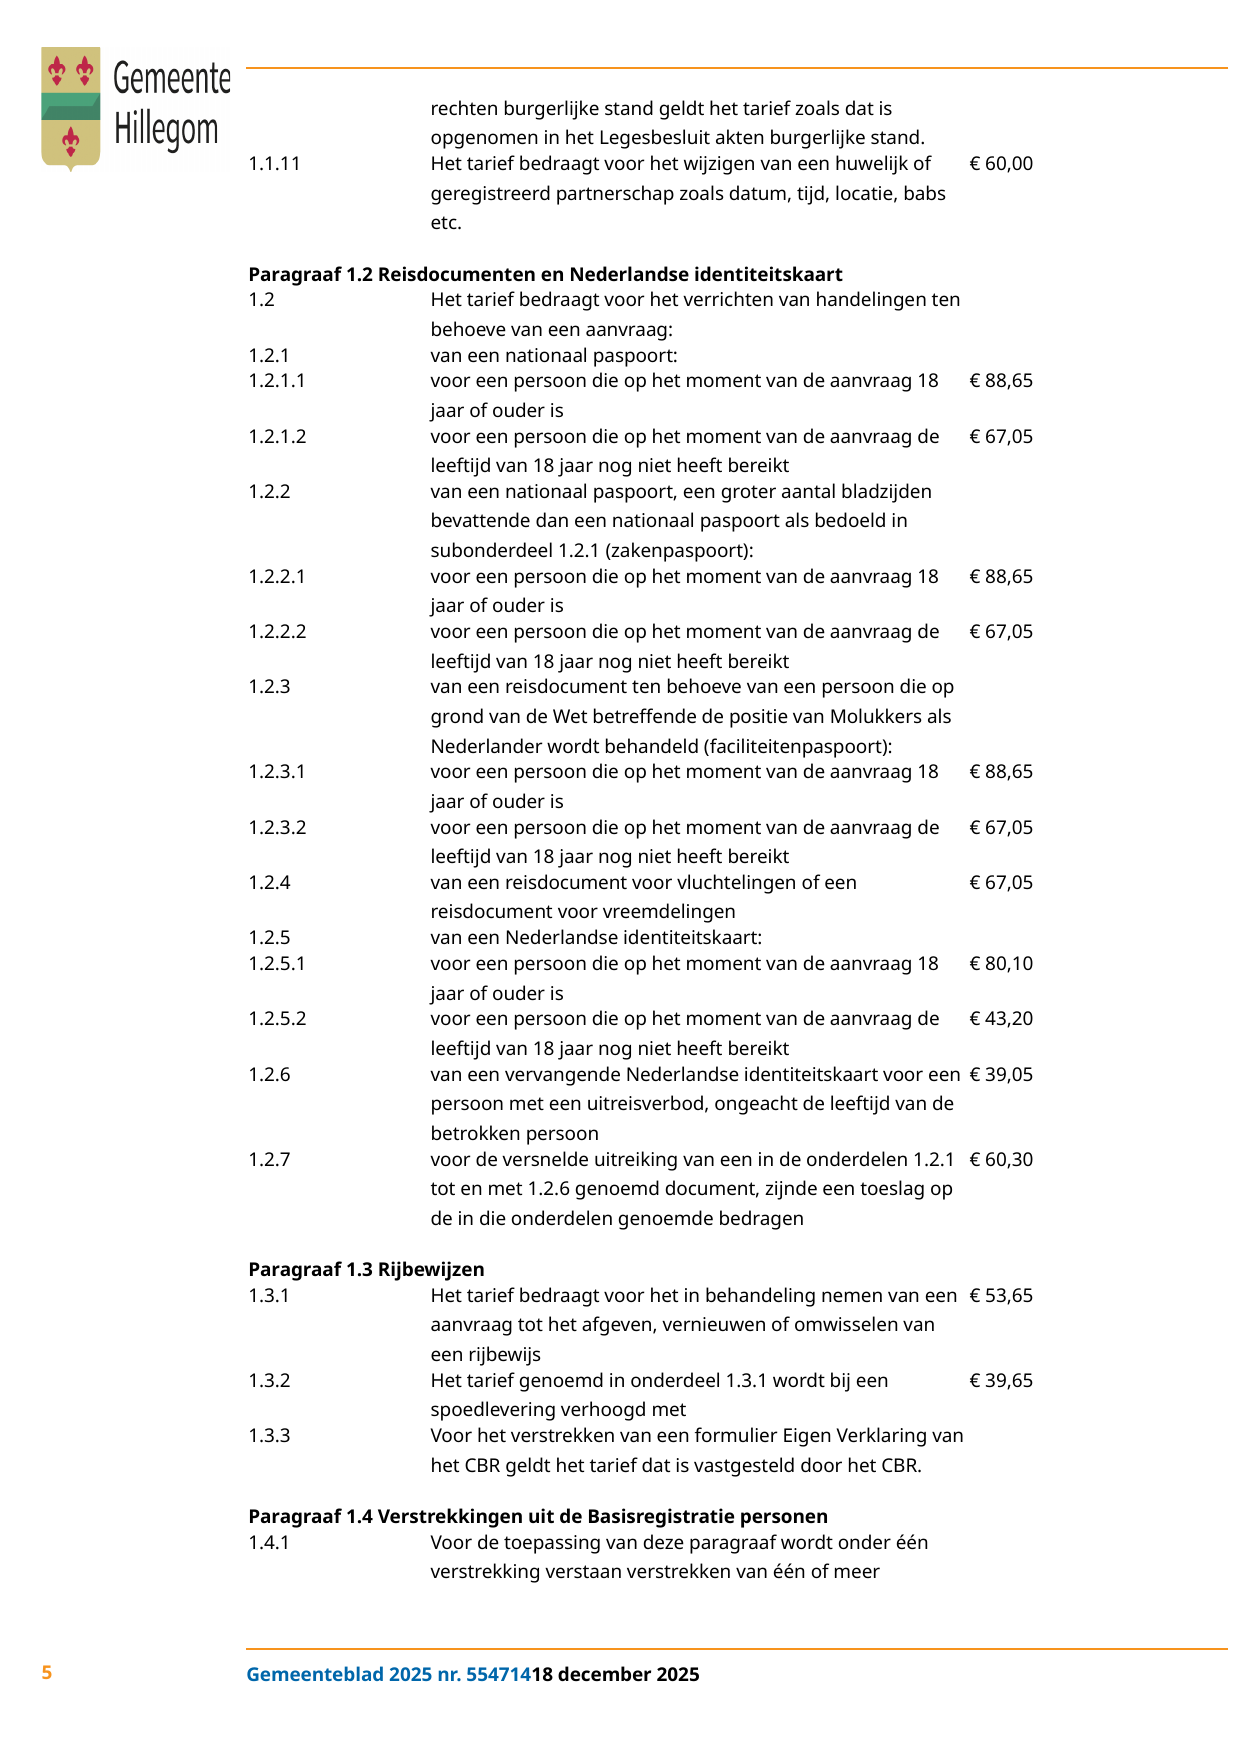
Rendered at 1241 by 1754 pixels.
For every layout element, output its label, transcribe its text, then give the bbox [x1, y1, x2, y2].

table_cell € 60,00 [969, 150, 1152, 235]
table_cell Het tarief bedraagt voor het wijzigen van een huwelijk of geregistreerd partnerschap zoals datum, tijd, locatie, babs etc. [430, 150, 969, 235]
table_cell € 88,65 [969, 759, 1152, 814]
table_cell voor een persoon die op het moment van de aanvraag de leeftijd van 18 jaar nog niet heeft bereikt [430, 423, 969, 478]
table_cell [248, 235, 430, 261]
table_cell [969, 1231, 1152, 1256]
table_cell 1.2.1.2 [248, 423, 430, 478]
table_cell van een nationaal paspoort: [430, 342, 969, 367]
table_cell [248, 1478, 430, 1503]
table_cell € 80,10 [969, 950, 1152, 1006]
table_cell € 39,65 [969, 1367, 1152, 1422]
table_cell voor de versnelde uitreiking van een in de onderdelen 1.2.1 tot en met 1.2.6 genoemd document, zijnde een toeslag op de in die onderdelen genoemde bedragen [430, 1146, 969, 1231]
picture [41, 47, 231, 172]
table_cell 1.3.1 [248, 1282, 430, 1367]
table_cell 1.2.1.1 [248, 368, 430, 423]
table_cell Paragraaf 1.4 Verstrekkingen uit de Basisregistratie personen [248, 1503, 1152, 1529]
table_cell 1.1.11 [248, 150, 430, 235]
table_cell van een nationaal paspoort, een groter aantal bladzijden bevattende dan een nationaal paspoort als bedoeld in subonderdeel 1.2.1 (zakenpaspoort): [430, 478, 969, 563]
table_cell [969, 342, 1152, 367]
table_cell Paragraaf 1.3 Rijbewijzen [248, 1256, 1152, 1282]
table_cell 1.2.3.2 [248, 814, 430, 869]
table_cell [248, 95, 430, 150]
table_cell voor een persoon die op het moment van de aanvraag 18 jaar of ouder is [430, 950, 969, 1006]
table_cell [430, 1231, 969, 1256]
table_cell 1.2.3.1 [248, 759, 430, 814]
table_cell van een reisdocument voor vluchtelingen of een reisdocument voor vreemdelingen [430, 869, 969, 924]
table_cell [969, 286, 1152, 342]
table_cell 1.2.2.1 [248, 563, 430, 618]
table_cell voor een persoon die op het moment van de aanvraag de leeftijd van 18 jaar nog niet heeft bereikt [430, 1006, 969, 1061]
table_cell € 88,65 [969, 563, 1152, 618]
table_cell [969, 1478, 1152, 1503]
table_cell € 67,05 [969, 618, 1152, 674]
table_cell 1.2.3 [248, 674, 430, 758]
table_cell € 67,05 [969, 814, 1152, 869]
table_cell rechten burgerlijke stand geldt het tarief zoals dat is opgenomen in het Legesbesluit akten burgerlijke stand. [430, 95, 969, 150]
table_cell 1.2.5.2 [248, 1006, 430, 1061]
table_cell [430, 1478, 969, 1503]
table_cell € 88,65 [969, 368, 1152, 423]
table_cell Voor de toepassing van deze paragraaf wordt onder één verstrekking verstaan verstrekken van één of meer [430, 1529, 969, 1584]
table_cell 1.3.3 [248, 1422, 430, 1478]
table_cell € 67,05 [969, 869, 1152, 924]
table_cell € 60,30 [969, 1146, 1152, 1231]
table_cell Het tarief bedraagt voor het verrichten van handelingen ten behoeve van een aanvraag: [430, 286, 969, 342]
table_cell Paragraaf 1.2 Reisdocumenten en Nederlandse identiteitskaart [248, 261, 1152, 286]
table_cell voor een persoon die op het moment van de aanvraag 18 jaar of ouder is [430, 759, 969, 814]
table_cell voor een persoon die op het moment van de aanvraag de leeftijd van 18 jaar nog niet heeft bereikt [430, 618, 969, 674]
table_cell € 39,05 [969, 1061, 1152, 1146]
table_cell van een reisdocument ten behoeve van een persoon die op grond van de Wet betreffende de positie van Molukkers als Nederlander wordt behandeld (faciliteitenpaspoort): [430, 674, 969, 758]
table_cell voor een persoon die op het moment van de aanvraag de leeftijd van 18 jaar nog niet heeft bereikt [430, 814, 969, 869]
table_cell 1.2.5 [248, 925, 430, 950]
table_cell [969, 95, 1152, 150]
table_cell voor een persoon die op het moment van de aanvraag 18 jaar of ouder is [430, 368, 969, 423]
table_cell € 67,05 [969, 423, 1152, 478]
table_cell € 53,65 [969, 1282, 1152, 1367]
table_cell [969, 235, 1152, 261]
table_cell van een vervangende Nederlandse identiteitskaart voor een persoon met een uitreisverbod, ongeacht de leeftijd van de betrokken persoon [430, 1061, 969, 1146]
table_cell Voor het verstrekken van een formulier Eigen Verklaring van het CBR geldt het tarief dat is vastgesteld door het CBR. [430, 1422, 969, 1478]
table_cell 1.2.6 [248, 1061, 430, 1146]
table_cell 1.4.1 [248, 1529, 430, 1584]
table_cell Het tarief bedraagt voor het in behandeling nemen van een aanvraag tot het afgeven, vernieuwen of omwisselen van een rijbewijs [430, 1282, 969, 1367]
table_cell 1.2.5.1 [248, 950, 430, 1006]
table_cell [969, 674, 1152, 758]
table_cell van een Nederlandse identiteitskaart: [430, 925, 969, 950]
table_cell voor een persoon die op het moment van de aanvraag 18 jaar of ouder is [430, 563, 969, 618]
table_cell 1.2 [248, 286, 430, 342]
table_cell 1.2.4 [248, 869, 430, 924]
table_cell Het tarief genoemd in onderdeel 1.3.1 wordt bij een spoedlevering verhoogd met [430, 1367, 969, 1422]
table_cell [430, 235, 969, 261]
table_cell 1.3.2 [248, 1367, 430, 1422]
table_cell 1.2.1 [248, 342, 430, 367]
table_cell € 43,20 [969, 1006, 1152, 1061]
table_cell 1.2.7 [248, 1146, 430, 1231]
table_cell 1.2.2 [248, 478, 430, 563]
table_cell [969, 478, 1152, 563]
table_cell 1.2.2.2 [248, 618, 430, 674]
table_cell [969, 1529, 1152, 1584]
table_cell [248, 1231, 430, 1256]
table_cell [969, 925, 1152, 950]
table_cell [969, 1422, 1152, 1478]
